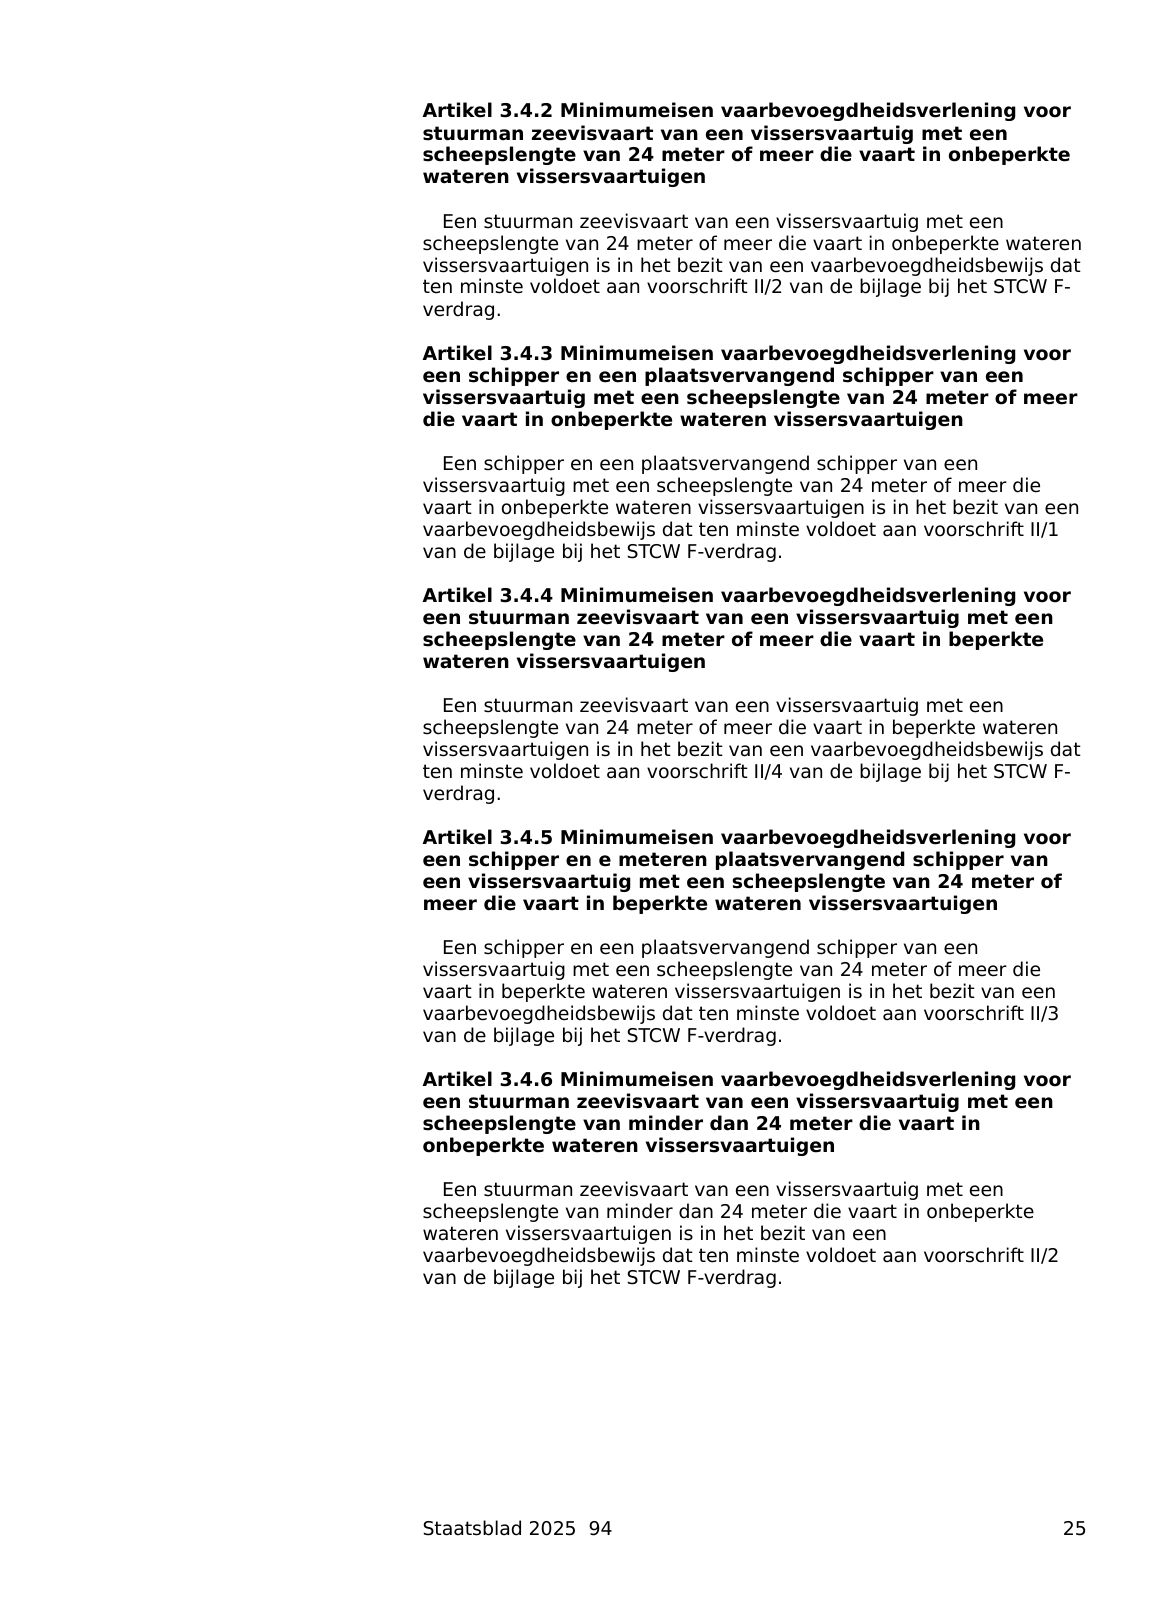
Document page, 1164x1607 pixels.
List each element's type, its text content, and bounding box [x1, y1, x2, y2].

text Een stuurman zeevisvaart van een vissersvaartuig met een scheepslengte van 24 meter of meer die vaart in beperkte wateren vissersvaartuigen is in het bezit van een vaarbevoegdheidsbewijs dat ten minste voldoet aan voorschrift II/4 van de bijlage bij het STCW F-verdrag. [422, 695, 1087, 805]
text Een stuurman zeevisvaart van een vissersvaartuig met een scheepslengte van minder dan 24 meter die vaart in onbeperkte wateren vissersvaartuigen is in het bezit van een vaarbevoegdheidsbewijs dat ten minste voldoet aan voorschrift II/2 van de bijlage bij het STCW F-verdrag. [422, 1179, 1087, 1289]
text Een stuurman zeevisvaart van een vissersvaartuig met een scheepslengte van 24 meter of meer die vaart in onbeperkte wateren vissersvaartuigen is in het bezit van een vaarbevoegdheidsbewijs dat ten minste voldoet aan voorschrift II/2 van de bijlage bij het STCW F-verdrag. [422, 211, 1087, 320]
subtitle Artikel 3.4.6 Minimumeisen vaarbevoegdheidsverlening voor een stuurman zeevisvaart van een vissersvaartuig met een scheepslengte van minder dan 24 meter die vaart in onbeperkte wateren vissersvaartuigen [422, 1069, 1087, 1157]
text Een schipper en een plaatsvervangend schipper van een vissersvaartuig met een scheepslengte van 24 meter of meer die vaart in beperkte wateren vissersvaartuigen is in het bezit van een vaarbevoegdheidsbewijs dat ten minste voldoet aan voorschrift II/3 van de bijlage bij het STCW F-verdrag. [422, 937, 1087, 1047]
subtitle Artikel 3.4.3 Minimumeisen vaarbevoegdheidsverlening voor een schipper en een plaatsvervangend schipper van een vissersvaartuig met een scheepslengte van 24 meter of meer die vaart in onbeperkte wateren vissersvaartuigen [422, 343, 1087, 431]
subtitle Artikel 3.4.4 Minimumeisen vaarbevoegdheidsverlening voor een stuurman zeevisvaart van een vissersvaartuig met een scheepslengte van 24 meter of meer die vaart in beperkte wateren vissersvaartuigen [422, 585, 1087, 673]
subtitle Artikel 3.4.5 Minimumeisen vaarbevoegdheidsverlening voor een schipper en e meteren plaatsvervangend schipper van een vissersvaartuig met een scheepslengte van 24 meter of meer die vaart in beperkte wateren vissersvaartuigen [422, 827, 1087, 915]
subtitle Artikel 3.4.2 Minimumeisen vaarbevoegdheidsverlening voor stuurman zeevisvaart van een vissersvaartuig met een scheepslengte van 24 meter of meer die vaart in onbeperkte wateren vissersvaartuigen [422, 100, 1087, 188]
text Een schipper en een plaatsvervangend schipper van een vissersvaartuig met een scheepslengte van 24 meter of meer die vaart in onbeperkte wateren vissersvaartuigen is in het bezit van een vaarbevoegdheidsbewijs dat ten minste voldoet aan voorschrift II/1 van de bijlage bij het STCW F-verdrag. [422, 453, 1087, 563]
